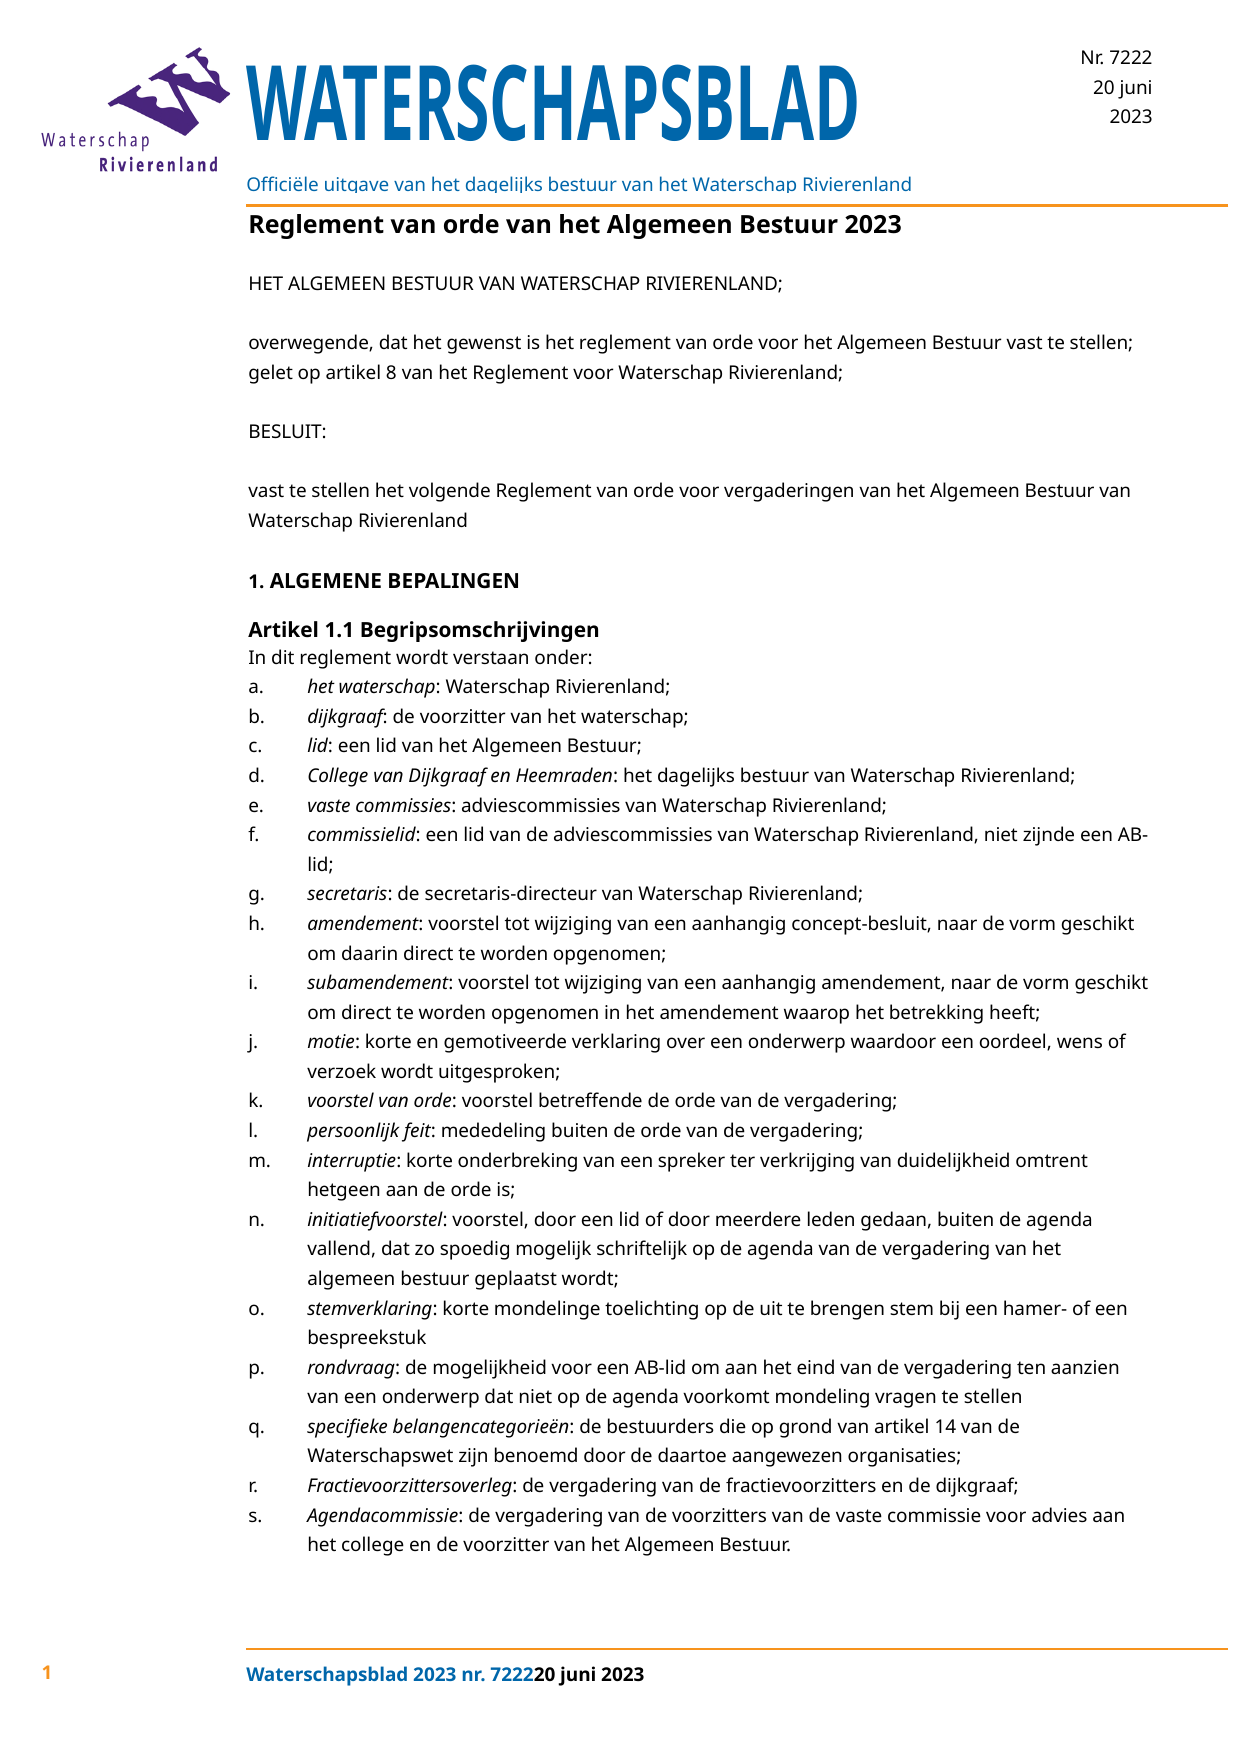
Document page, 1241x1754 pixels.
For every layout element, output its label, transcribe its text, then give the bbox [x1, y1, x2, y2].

list persoonlijk feit: mededeling buiten de orde van de vergadering; [248, 1117, 1152, 1143]
text 1. ALGEMENE BEPALINGEN [248, 566, 1152, 594]
list vaste commissies: adviescommissies van Waterschap Rivierenland; [248, 792, 1152, 817]
list College van Dijkgraaf en Heemraden: het dagelijks bestuur van Waterschap Rivierenland; [248, 762, 1152, 788]
text vast te stellen het volgende Reglement van orde voor vergaderingen van het Algemeen Bestuur van Waterschap Rivierenland [248, 477, 1152, 533]
list Agendacommissie: de vergadering van de voorzitters van de vaste commissie voor advies aan het college en de voorzitter van het Algemeen Bestuur. [248, 1502, 1152, 1557]
list Fractievoorzittersoverleg: de vergadering van de fractievoorzitters en de dijkgraaf; [248, 1472, 1152, 1498]
list voorstel van orde: voorstel betreffende de orde van de vergadering; [248, 1088, 1152, 1113]
list motie: korte en gemotiveerde verklaring over een onderwerp waardoor een oordeel, wens of verzoek wordt uitgesproken; [248, 1028, 1152, 1084]
text Reglement van orde van het Algemeen Bestuur 2023 [248, 207, 1152, 241]
text HET ALGEMEEN BESTUUR VAN WATERSCHAP RIVIERENLAND; [248, 270, 1152, 296]
text Artikel 1.1 Begripsomschrijvingen [248, 615, 1152, 644]
list het waterschap: Waterschap Rivierenland; [248, 673, 1152, 699]
list interruptie: korte onderbreking van een spreker ter verkrijging van duidelijkheid omtrent hetgeen aan de orde is; [248, 1147, 1152, 1202]
list amendement: voorstel tot wijziging van een aanhangig concept-besluit, naar de vorm geschikt om daarin direct te worden opgenomen; [248, 910, 1152, 965]
list specifieke belangencategorieën: de bestuurders die op grond van artikel 14 van de Waterschapswet zijn benoemd door de daartoe aangewezen organisaties; [248, 1413, 1152, 1468]
list dijkgraaf: de voorzitter van het waterschap; [248, 703, 1152, 729]
list rondvraag: de mogelijkheid voor een AB-lid om aan het eind van de vergadering ten aanzien van een onderwerp dat niet op de agenda voorkomt mondeling vragen te stellen [248, 1354, 1152, 1409]
list stemverklaring: korte mondelinge toelichting op de uit te brengen stem bij een hamer- of een bespreekstuk [248, 1295, 1152, 1350]
list initiatiefvoorstel: voorstel, door een lid of door meerdere leden gedaan, buiten de agenda vallend, dat zo spoedig mogelijk schriftelijk op de agenda van de vergadering van het algemeen bestuur geplaatst wordt; [248, 1206, 1152, 1291]
text BESLUIT: [248, 418, 1152, 444]
text overwegende, dat het gewenst is het reglement van orde voor het Algemeen Bestuur vast te stellen; [248, 329, 1152, 355]
list commissielid: een lid van de adviescommissies van Waterschap Rivierenland, niet zijnde een AB-lid; [248, 821, 1152, 877]
list subamendement: voorstel tot wijziging van een aanhangig amendement, naar de vorm geschikt om direct te worden opgenomen in het amendement waarop het betrekking heeft; [248, 969, 1152, 1024]
list secretaris: de secretaris-directeur van Waterschap Rivierenland; [248, 881, 1152, 906]
text In dit reglement wordt verstaan onder: [248, 644, 1152, 669]
text gelet op artikel 8 van het Reglement voor Waterschap Rivierenland; [248, 359, 1152, 385]
list lid: een lid van het Algemeen Bestuur; [248, 733, 1152, 758]
picture [41, 47, 231, 172]
